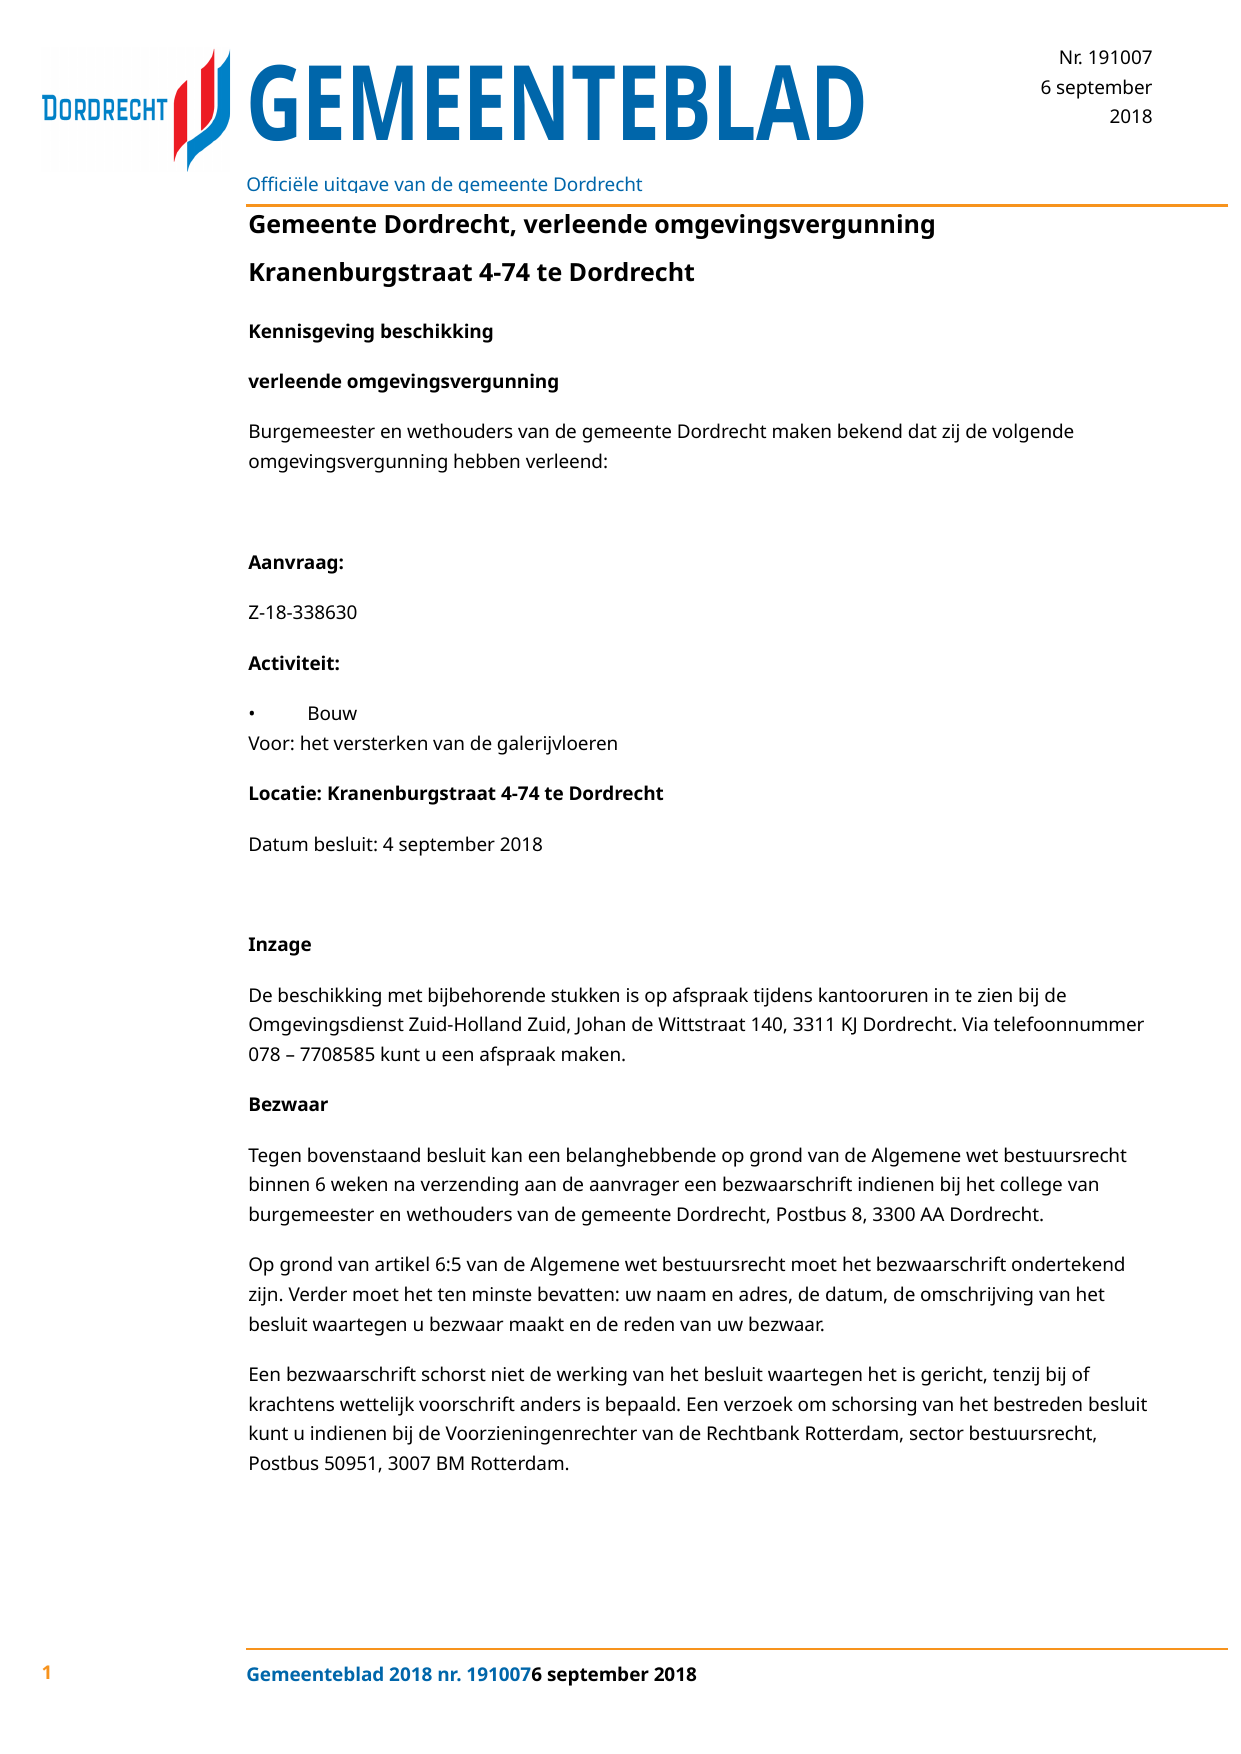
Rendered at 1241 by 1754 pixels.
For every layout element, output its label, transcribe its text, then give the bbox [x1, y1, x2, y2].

text Locatie: Kranenburgstraat 4-74 te Dordrecht [248, 780, 1152, 806]
text Een bezwaarschrift schorst niet de werking van het besluit waartegen het is gericht, tenzij bij of krachtens wettelijk voorschrift anders is bepaald. Een verzoek om schorsing van het bestreden besluit kunt u indienen bij de Voorzieningenrechter van de Rechtbank Rotterdam, sector bestuursrecht, Postbus 50951, 3007 BM Rotterdam. [248, 1361, 1152, 1476]
text verleende omgevingsvergunning [248, 368, 1152, 394]
text Inzage [248, 932, 1152, 957]
text Burgemeester en wethouders van de gemeente Dordrecht maken bekend dat zij de volgende omgevingsvergunning hebben verleend: [248, 419, 1152, 474]
text Datum besluit: 4 september 2018 [248, 831, 1152, 857]
text Tegen bovenstaand besluit kan een belanghebbende op grond van de Algemene wet bestuursrecht binnen 6 weken na verzending aan de aanvrager een bezwaarschrift indienen bij het college van burgemeester en wethouders van de gemeente Dordrecht, Postbus 8, 3300 AA Dordrecht. [248, 1142, 1152, 1227]
text Gemeente Dordrecht, verleende omgevingsvergunning Kranenburgstraat 4-74 te Dordrecht [248, 207, 1152, 288]
text Aanvraag: [248, 549, 1152, 575]
text De beschikking met bijbehorende stukken is op afspraak tijdens kantooruren in te zien bij de Omgevingsdienst Zuid-Holland Zuid, Johan de Wittstraat 140, 3311 KJ Dordrecht. Via telefoonnummer 078 – 7708585 kunt u een afspraak maken. [248, 982, 1152, 1067]
picture [41, 47, 231, 172]
text Z-18-338630 [248, 599, 1152, 625]
text Kennisgeving beschikking [248, 318, 1152, 344]
text Bezwaar [248, 1092, 1152, 1117]
text Activiteit: [248, 650, 1152, 676]
list Bouw [248, 700, 1152, 726]
text Voor: het versterken van de galerijvloeren [248, 730, 1152, 756]
text Op grond van artikel 6:5 van de Algemene wet bestuursrecht moet het bezwaarschrift ondertekend zijn. Verder moet het ten minste bevatten: uw naam en adres, de datum, de omschrijving van het besluit waartegen u bezwaar maakt en de reden van uw bezwaar. [248, 1252, 1152, 1337]
